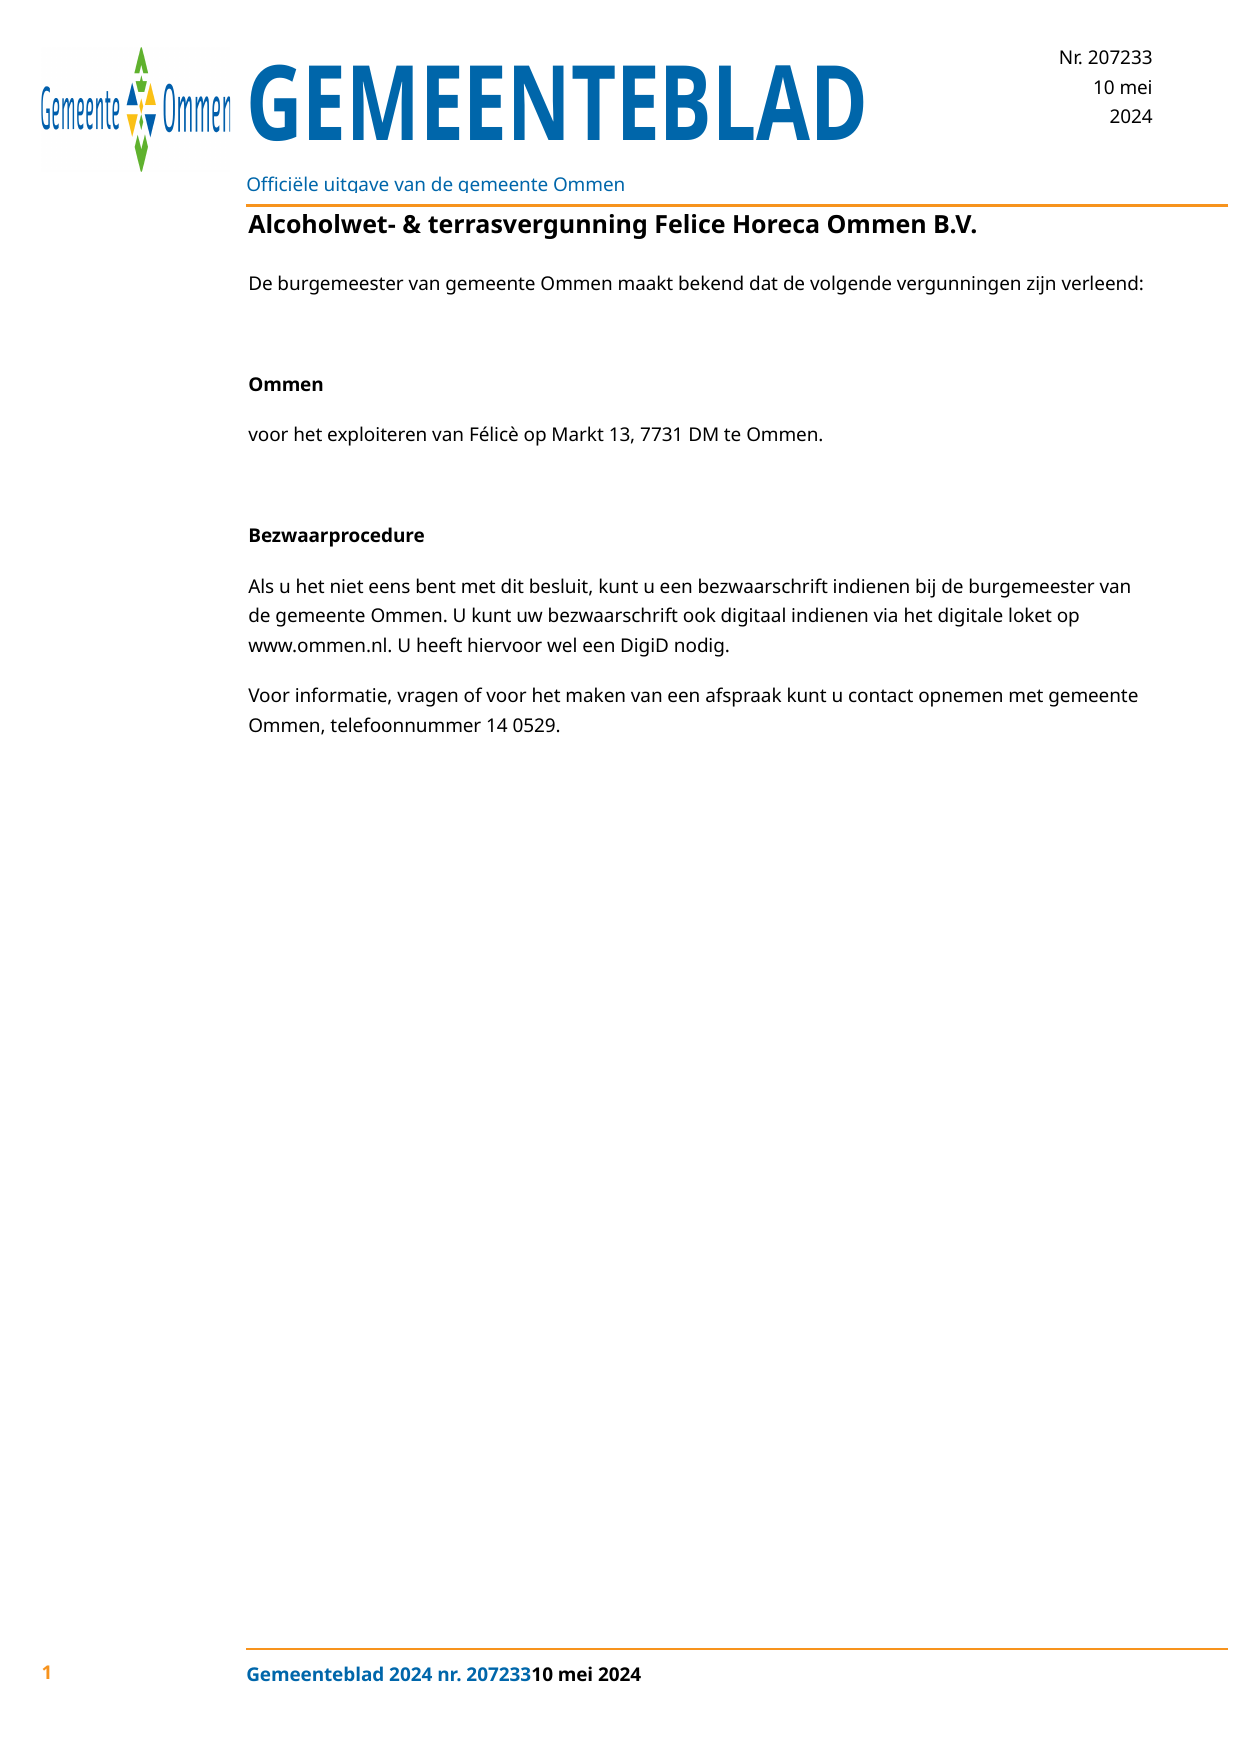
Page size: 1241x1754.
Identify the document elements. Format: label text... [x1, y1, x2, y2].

text Voor informatie, vragen of voor het maken van een afspraak kunt u contact opnemen met gemeente Ommen, telefoonnummer 14 0529. [248, 682, 1152, 738]
text Als u het niet eens bent met dit besluit, kunt u een bezwaarschrift indienen bij de burgemeester van de gemeente Ommen. U kunt uw bezwaarschrift ook digitaal indienen via het digitale loket op www.ommen.nl. U heeft hiervoor wel een DigiD nodig. [248, 573, 1152, 658]
text Bezwaarprocedure [248, 522, 1152, 548]
text De burgemeester van gemeente Ommen maakt bekend dat de volgende vergunningen zijn verleend: [248, 270, 1152, 296]
text Alcoholwet- & terrasvergunning Felice Horeca Ommen B.V. [248, 207, 1152, 241]
picture [41, 47, 231, 172]
text voor het exploiteren van Félicè op Markt 13, 7731 DM te Ommen. [248, 422, 1152, 447]
text Ommen [248, 371, 1152, 397]
